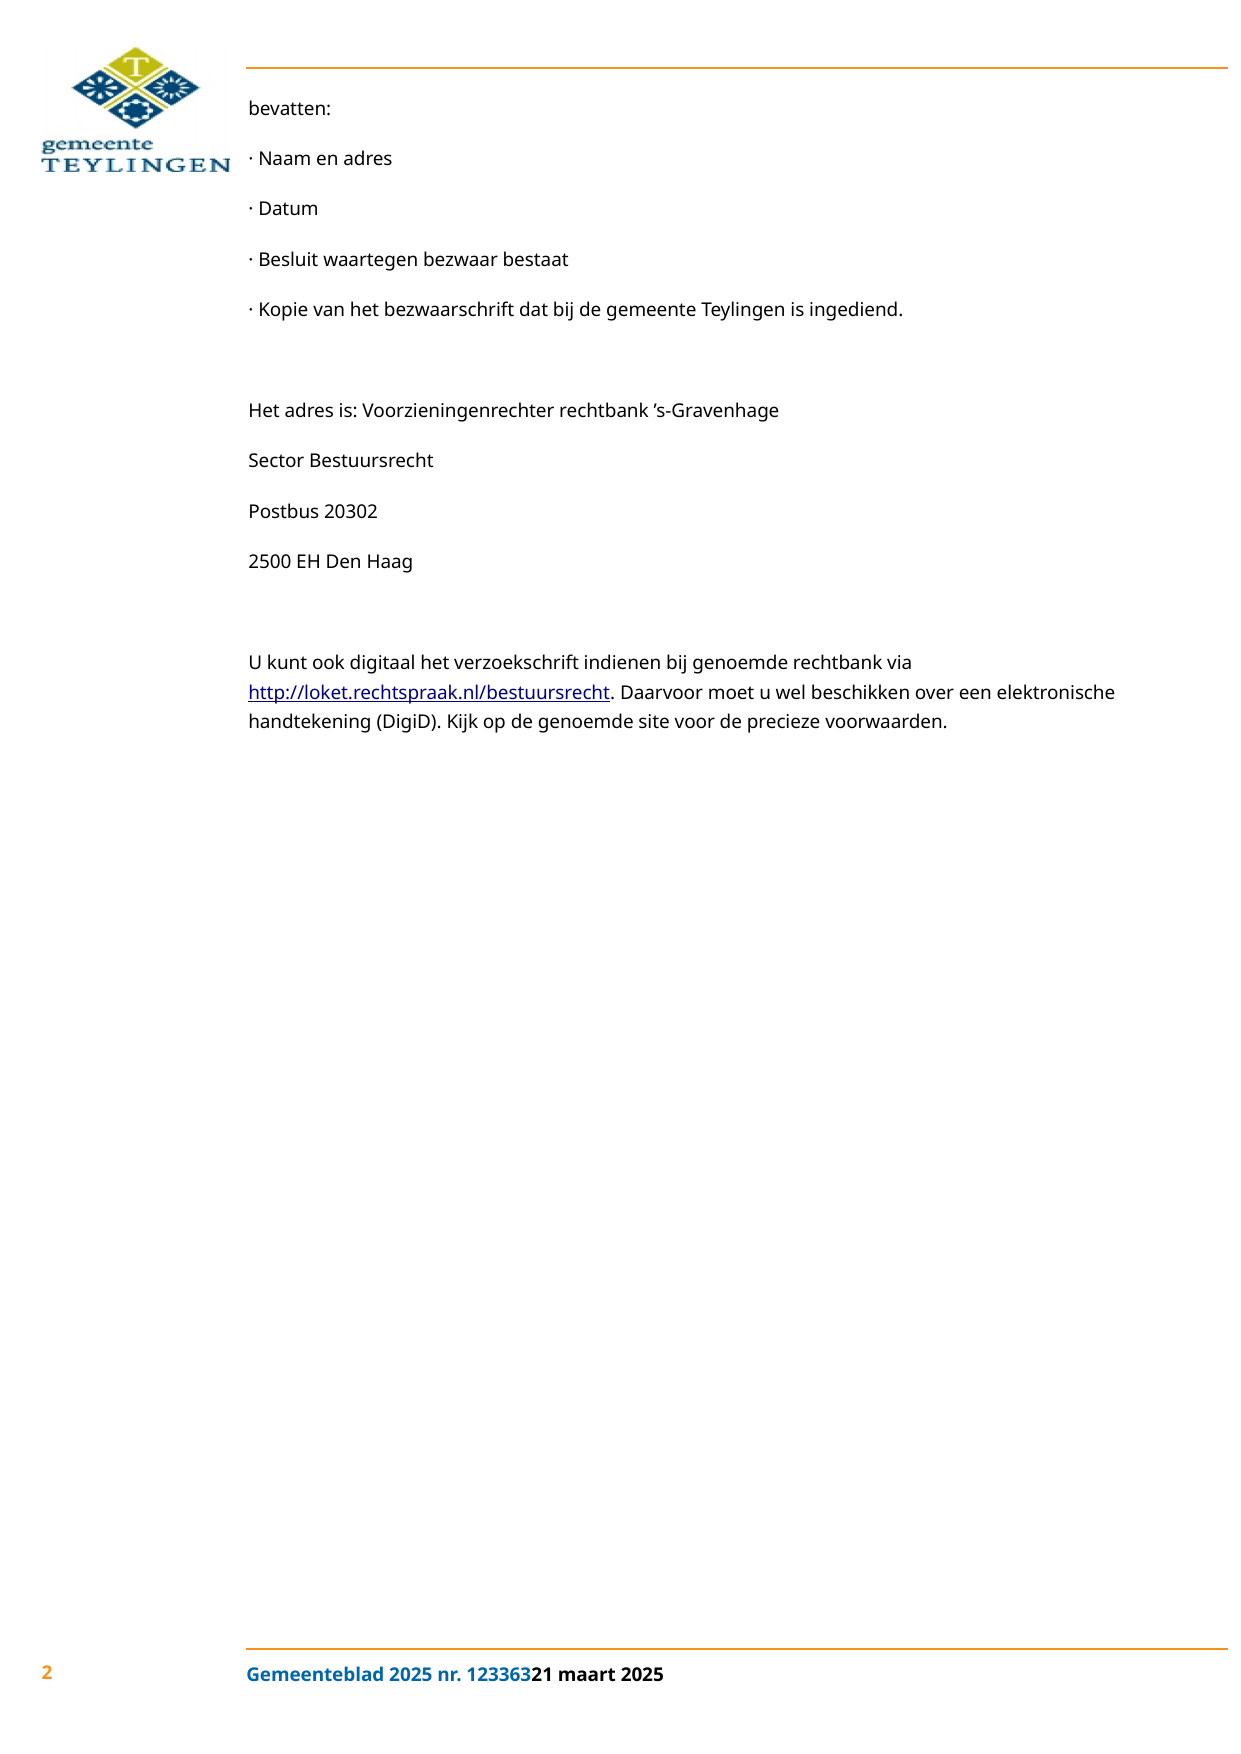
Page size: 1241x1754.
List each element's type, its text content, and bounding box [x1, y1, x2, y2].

text Het adres is: Voorzieningenrechter rechtbank ’s-Gravenhage [248, 397, 1152, 423]
text bevatten: [248, 95, 1152, 121]
text · Besluit waartegen bezwaar bestaat [248, 246, 1152, 272]
text U kunt ook digitaal het verzoekschrift indienen bij genoemde rechtbank via http://loket.rechtspraak.nl/bestuursrecht. Daarvoor moet u wel beschikken over een elektronische handtekening (DigiD). Kijk op de genoemde site voor de precieze voorwaarden. [248, 649, 1152, 734]
picture [41, 47, 231, 172]
text Sector Bestuursrecht [248, 448, 1152, 473]
text · Kopie van het bezwaarschrift dat bij de gemeente Teylingen is ingediend. [248, 296, 1152, 322]
text · Naam en adres [248, 145, 1152, 171]
text · Datum [248, 196, 1152, 221]
text Postbus 20302 [248, 498, 1152, 524]
text 2500 EH Den Haag [248, 548, 1152, 574]
